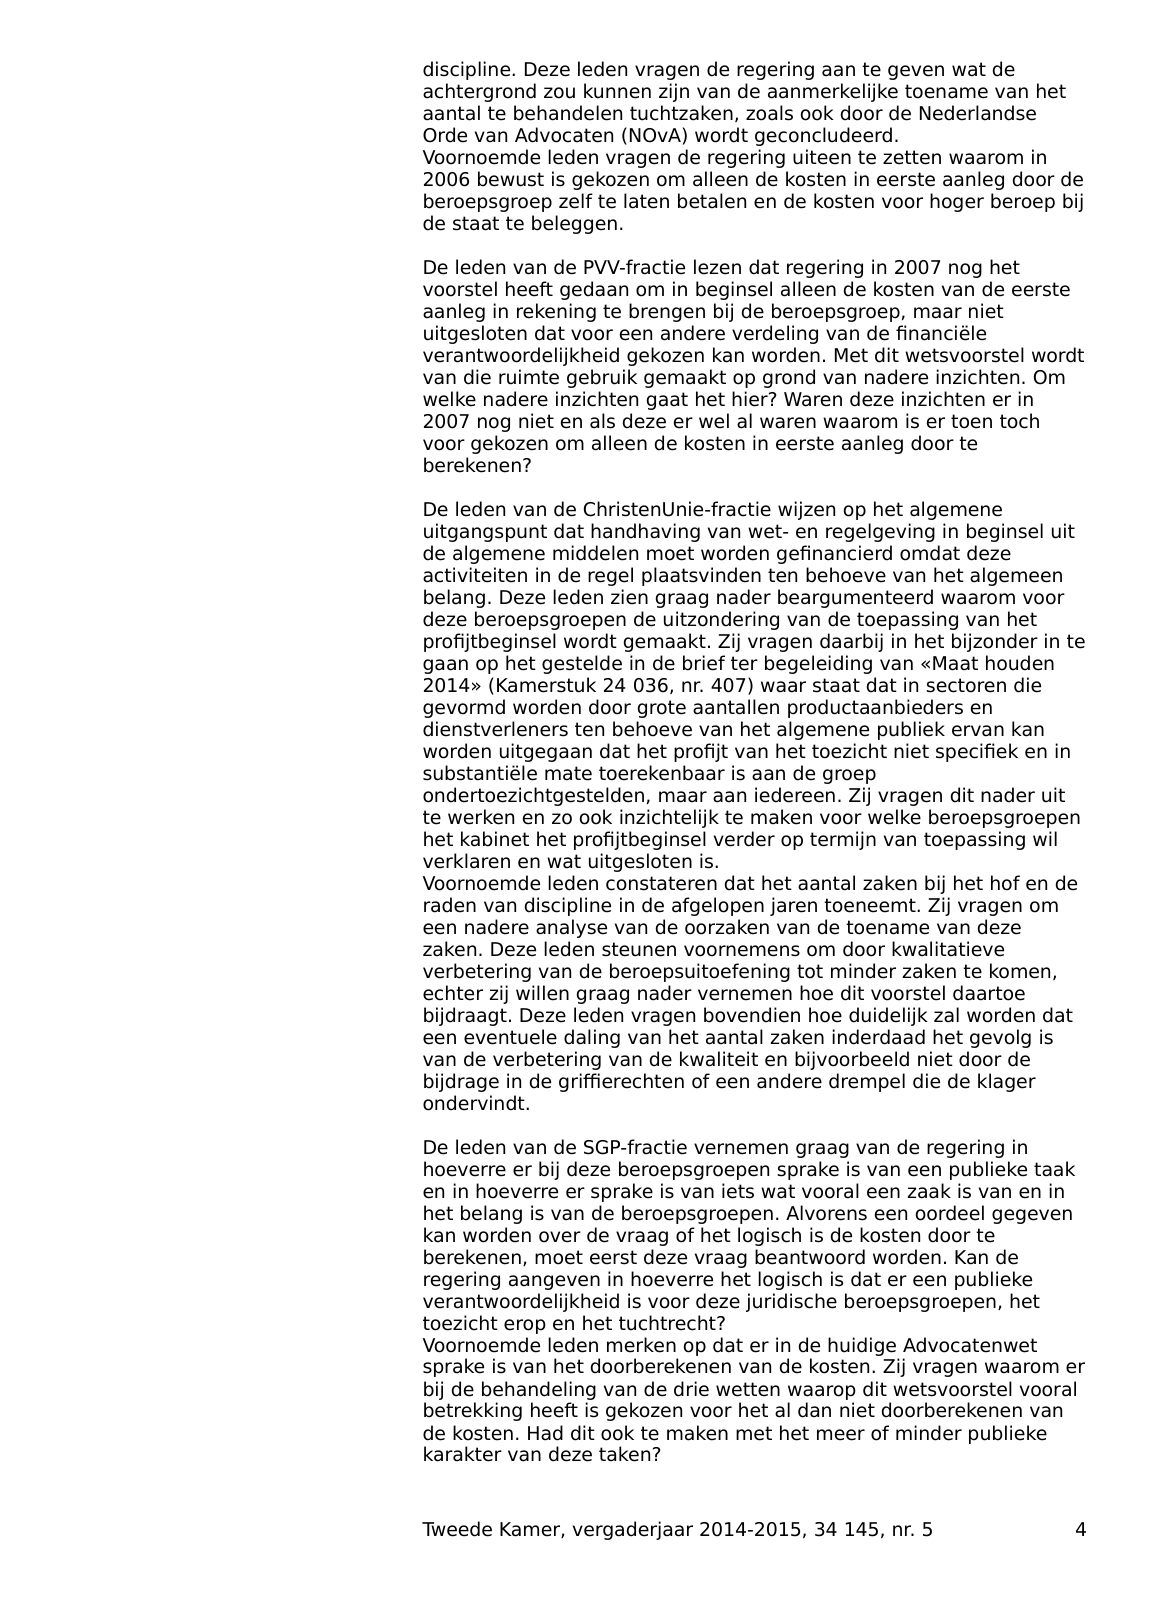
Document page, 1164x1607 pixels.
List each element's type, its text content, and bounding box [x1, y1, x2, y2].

text Voornoemde leden constateren dat het aantal zaken bij het hof en de raden van discipline in de afgelopen jaren toeneemt. Zij vragen om een nadere analyse van de oorzaken van de toename van deze zaken. Deze leden steunen voornemens om door kwalitatieve verbetering van de beroepsuitoefening tot minder zaken te komen, echter zij willen graag nader vernemen hoe dit voorstel daartoe bijdraagt. Deze leden vragen bovendien hoe duidelijk zal worden dat een eventuele daling van het aantal zaken inderdaad het gevolg is van de verbetering van de kwaliteit en bijvoorbeeld niet door de bijdrage in de griffierechten of een andere drempel die de klager ondervindt. [422, 873, 1087, 1114]
text Voornoemde leden merken op dat er in de huidige Advocatenwet sprake is van het doorberekenen van de kosten. Zij vragen waarom er bij de behandeling van de drie wetten waarop dit wetsvoorstel vooral betrekking heeft is gekozen voor het al dan niet doorberekenen van de kosten. Had dit ook te maken met het meer of minder publieke karakter van deze taken? [422, 1334, 1087, 1466]
text Voornoemde leden vragen de regering uiteen te zetten waarom in 2006 bewust is gekozen om alleen de kosten in eerste aanleg door de beroepsgroep zelf te laten betalen en de kosten voor hoger beroep bij de staat te beleggen. [422, 147, 1087, 235]
text De leden van de PVV-fractie lezen dat regering in 2007 nog het voorstel heeft gedaan om in beginsel alleen de kosten van de eerste aanleg in rekening te brengen bij de beroepsgroep, maar niet uitgesloten dat voor een andere verdeling van de financiële verantwoordelijkheid gekozen kan worden. Met dit wetsvoorstel wordt van die ruimte gebruik gemaakt op grond van nadere inzichten. Om welke nadere inzichten gaat het hier? Waren deze inzichten er in 2007 nog niet en als deze er wel al waren waarom is er toen toch voor gekozen om alleen de kosten in eerste aanleg door te berekenen? [422, 257, 1087, 477]
text De leden van de ChristenUnie-fractie wijzen op het algemene uitgangspunt dat handhaving van wet- en regelgeving in beginsel uit de algemene middelen moet worden gefinancierd omdat deze activiteiten in de regel plaatsvinden ten behoeve van het algemeen belang. Deze leden zien graag nader beargumenteerd waarom voor deze beroepsgroepen de uitzondering van de toepassing van het profijtbeginsel wordt gemaakt. Zij vragen daarbij in het bijzonder in te gaan op het gestelde in de brief ter begeleiding van «Maat houden 2014» (Kamerstuk 24 036, nr. 407) waar staat dat in sectoren die gevormd worden door grote aantallen productaanbieders en dienstverleners ten behoeve van het algemene publiek ervan kan worden uitgegaan dat het profijt van het toezicht niet specifiek en in substantiële mate toerekenbaar is aan de groep ondertoezichtgestelden, maar aan iedereen. Zij vragen dit nader uit te werken en zo ook inzichtelijk te maken voor welke beroepsgroepen het kabinet het profijtbeginsel verder op termijn van toepassing wil verklaren en wat uitgesloten is. [422, 499, 1087, 873]
text discipline. Deze leden vragen de regering aan te geven wat de achtergrond zou kunnen zijn van de aanmerkelijke toename van het aantal te behandelen tuchtzaken, zoals ook door de Nederlandse Orde van Advocaten (NOvA) wordt geconcludeerd. [422, 59, 1087, 147]
text De leden van de SGP-fractie vernemen graag van de regering in hoeverre er bij deze beroepsgroepen sprake is van een publieke taak en in hoeverre er sprake is van iets wat vooral een zaak is van en in het belang is van de beroepsgroepen. Alvorens een oordeel gegeven kan worden over de vraag of het logisch is de kosten door te berekenen, moet eerst deze vraag beantwoord worden. Kan de regering aangeven in hoeverre het logisch is dat er een publieke verantwoordelijkheid is voor deze juridische beroepsgroepen, het toezicht erop en het tuchtrecht? [422, 1137, 1087, 1334]
